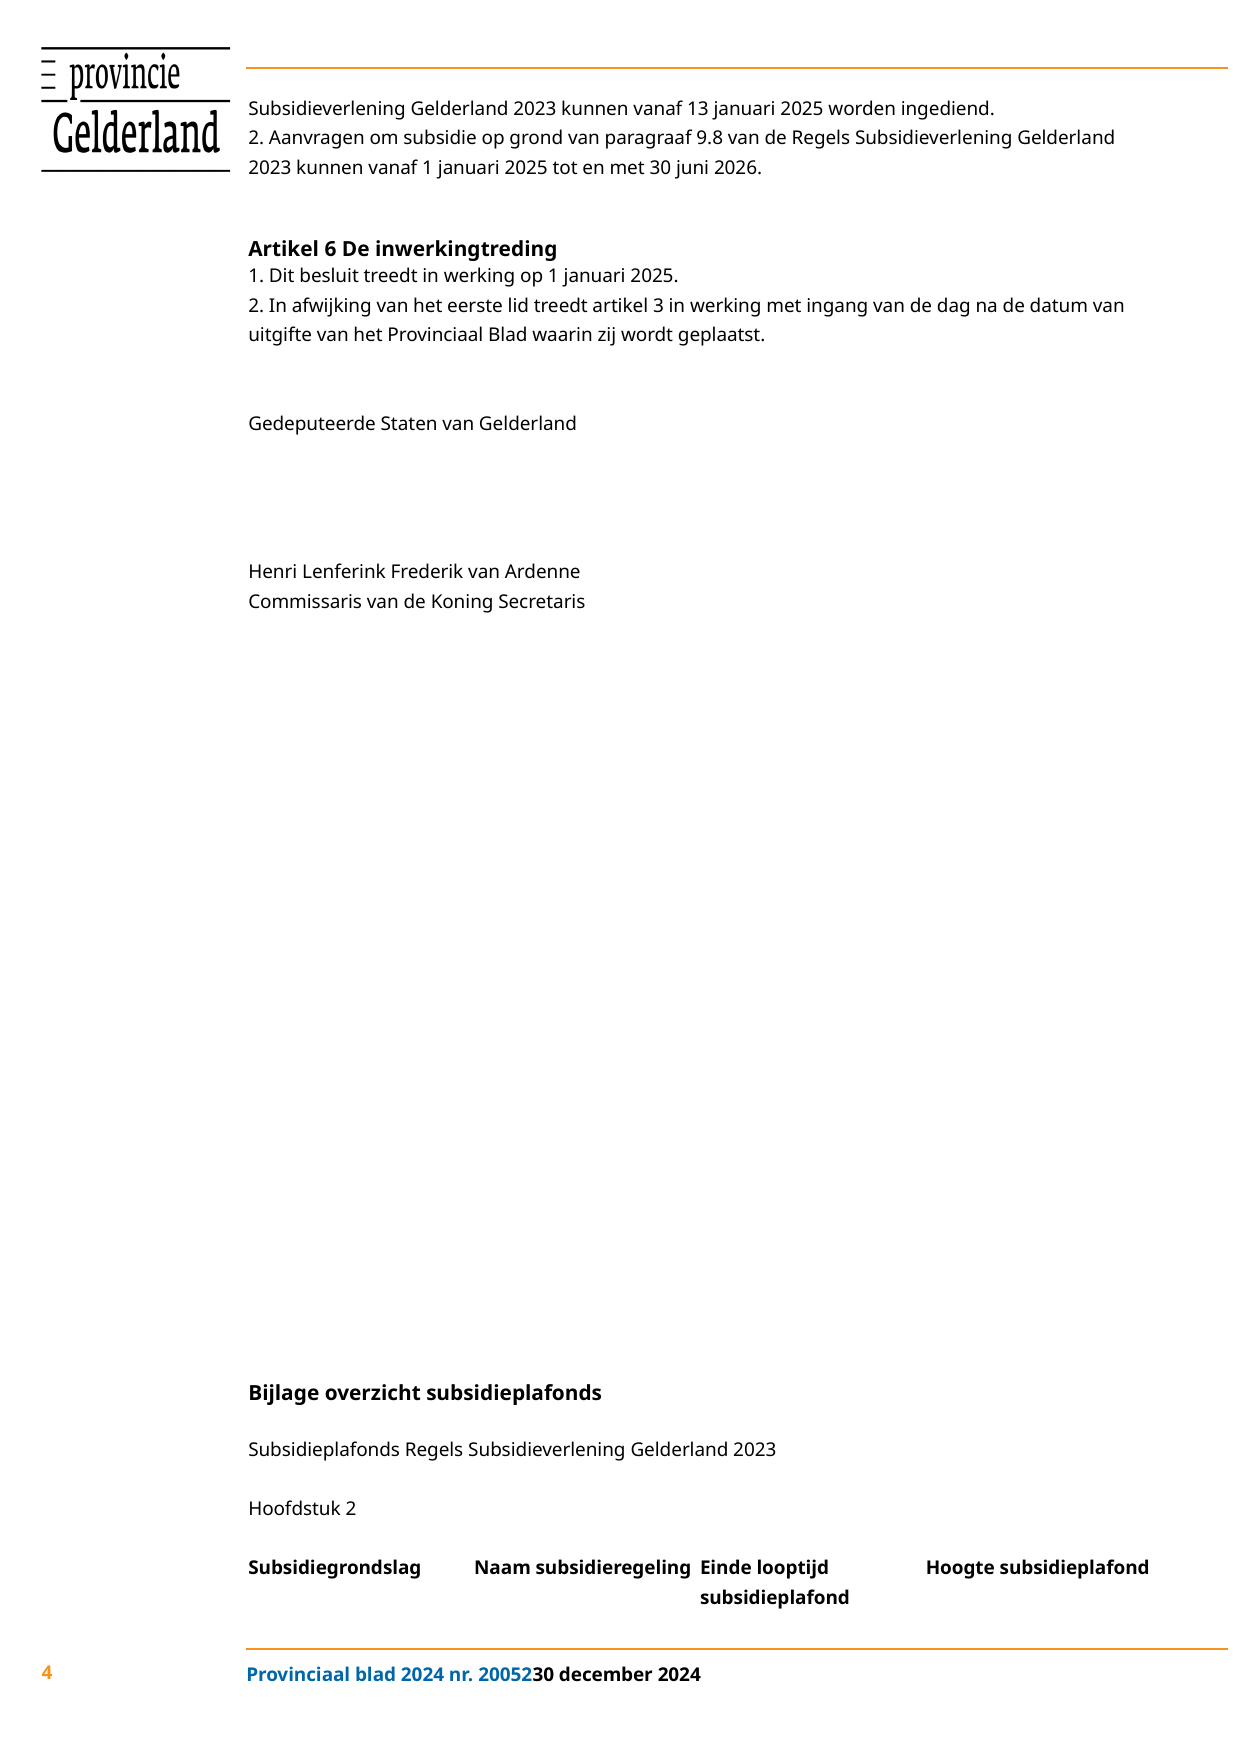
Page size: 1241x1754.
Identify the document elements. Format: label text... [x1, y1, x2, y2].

table_header Hoogte subsidieplafond [926, 1554, 1152, 1609]
text Hoofdstuk 2 [248, 1495, 1152, 1521]
text Gedeputeerde Staten van Gelderland [248, 410, 1152, 436]
text 1. Dit besluit treedt in werking op 1 januari 2025. [248, 262, 1152, 288]
text Bijlage overzicht subsidieplafonds [248, 1378, 1152, 1406]
table_header Subsidiegrondslag [248, 1554, 474, 1609]
table_header Naam subsidieregeling [474, 1554, 700, 1609]
picture [41, 47, 231, 172]
text 2. Aanvragen om subsidie op grond van paragraaf 9.8 van de Regels Subsidieverlening Gelderland 2023 kunnen vanaf 1 januari 2025 tot en met 30 juni 2026. [248, 124, 1152, 180]
text Subsidieplafonds Regels Subsidieverlening Gelderland 2023 [248, 1436, 1152, 1462]
text Subsidieverlening Gelderland 2023 kunnen vanaf 13 januari 2025 worden ingediend. [248, 95, 1152, 121]
text Artikel 6 De inwerkingtreding [248, 234, 1152, 262]
text Commissaris van de Koning Secretaris [248, 588, 1152, 613]
table_header Einde looptijd subsidieplafond [700, 1554, 926, 1609]
text Henri Lenferink Frederik van Ardenne [248, 558, 1152, 584]
text 2. In afwijking van het eerste lid treedt artikel 3 in werking met ingang van de dag na de datum van uitgifte van het Provinciaal Blad waarin zij wordt geplaatst. [248, 292, 1152, 347]
